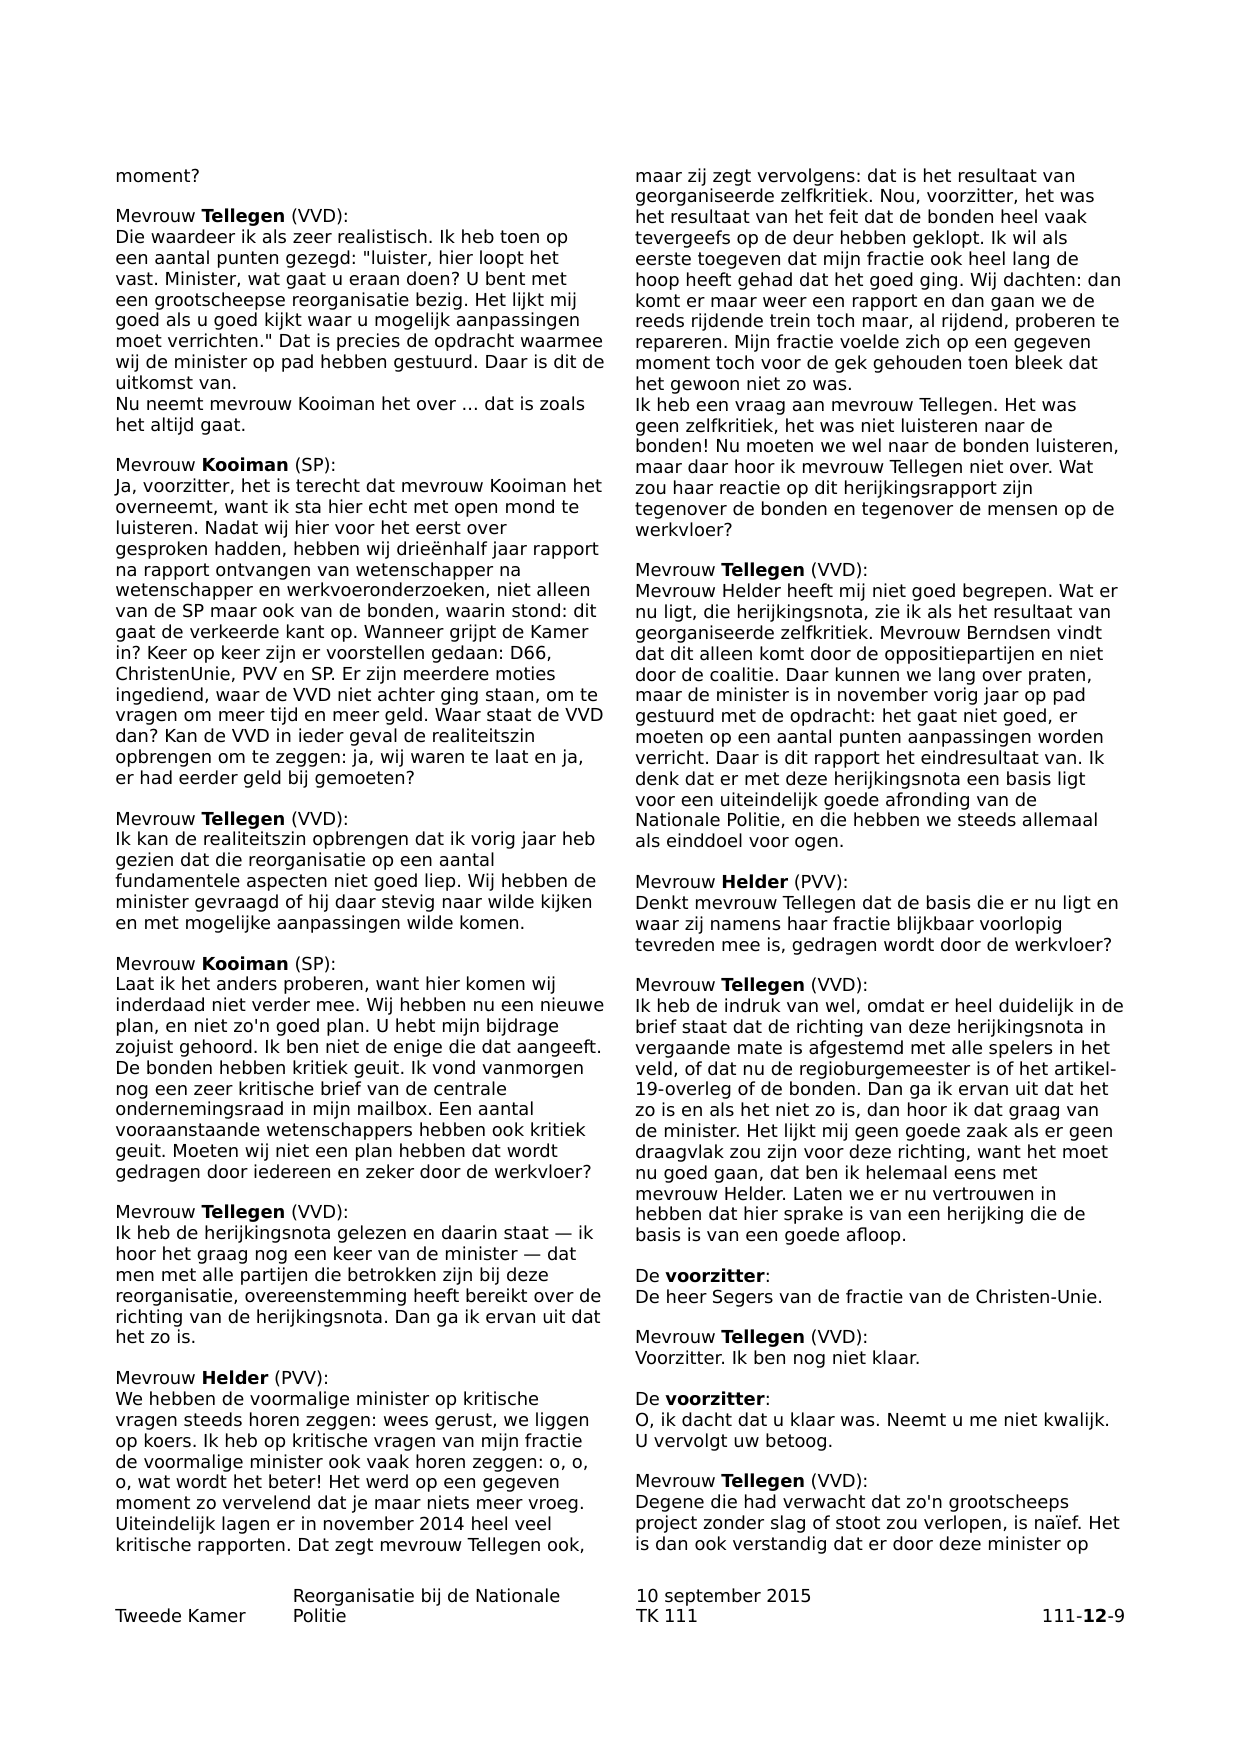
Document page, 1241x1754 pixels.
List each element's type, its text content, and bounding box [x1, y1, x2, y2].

text Denkt mevrouw Tellegen dat de basis die er nu ligt en waar zij namens haar fractie blijkbaar voorlopig tevreden mee is, gedragen wordt door de werkvloer? [635, 893, 1125, 955]
text Ja, voorzitter, het is terecht dat mevrouw Kooiman het overneemt, want ik sta hier echt met open mond te luisteren. Nadat wij hier voor het eerst over gesproken hadden, hebben wij drieënhalf jaar rapport na rapport ontvangen van wetenschapper na wetenschapper en werkvoeronderzoeken, niet alleen van de SP maar ook van de bonden, waarin stond: dit gaat de verkeerde kant op. Wanneer grijpt de Kamer in? Keer op keer zijn er voorstellen gedaan: D66, ChristenUnie, PVV en SP. Er zijn meerdere moties ingediend, waar de VVD niet achter ging staan, om te vragen om meer tijd en meer geld. Waar staat de VVD dan? Kan de VVD in ieder geval de realiteitszin opbrengen om te zeggen: ja, wij waren te laat en ja, er had eerder geld bij gemoeten? [115, 476, 605, 788]
text Mevrouw Kooiman (SP): [115, 953, 605, 974]
text O, ik dacht dat u klaar was. Neemt u me niet kwalijk. U vervolgt uw betoog. [635, 1410, 1125, 1451]
text Mevrouw Helder (PVV): [115, 1368, 605, 1389]
text Mevrouw Kooiman (SP): [115, 455, 605, 476]
text Ik heb een vraag aan mevrouw Tellegen. Het was geen zelfkritiek, het was niet luisteren naar de bonden! Nu moeten we wel naar de bonden luisteren, maar daar hoor ik mevrouw Tellegen niet over. Wat zou haar reactie op dit herijkingsrapport zijn tegenover de bonden en tegenover de mensen op de werkvloer? [635, 394, 1125, 540]
text De voorzitter: [635, 1389, 1125, 1410]
text Mevrouw Tellegen (VVD): [635, 1471, 1125, 1492]
text Mevrouw Helder (PVV): [635, 872, 1125, 893]
text Ik heb de herijkingsnota gelezen en daarin staat — ik hoor het graag nog een keer van de minister — dat men met alle partijen die betrokken zijn bij deze reorganisatie, overeenstemming heeft bereikt over de richting van de herijkingsnota. Dan ga ik ervan uit dat het zo is. [115, 1223, 605, 1348]
text Laat ik het anders proberen, want hier komen wij inderdaad niet verder mee. Wij hebben nu een nieuwe plan, en niet zo'n goed plan. U hebt mijn bijdrage zojuist gehoord. Ik ben niet de enige die dat aangeeft. De bonden hebben kritiek geuit. Ik vond vanmorgen nog een zeer kritische brief van de centrale ondernemingsraad in mijn mailbox. Een aantal vooraanstaande wetenschappers hebben ook kritiek geuit. Moeten wij niet een plan hebben dat wordt gedragen door iedereen en zeker door de werkvloer? [115, 974, 605, 1182]
text Voorzitter. Ik ben nog niet klaar. [635, 1348, 1125, 1369]
text Mevrouw Tellegen (VVD): [635, 975, 1125, 996]
text Degene die had verwacht dat zo'n grootscheeps project zonder slag of stoot zou verlopen, is naïef. Het is dan ook verstandig dat er door deze minister op [635, 1492, 1125, 1554]
text Mevrouw Tellegen (VVD): [635, 560, 1125, 581]
text Ik kan de realiteitszin opbrengen dat ik vorig jaar heb gezien dat die reorganisatie op een aantal fundamentele aspecten niet goed liep. Wij hebben de minister gevraagd of hij daar stevig naar wilde kijken en met mogelijke aanpassingen wilde komen. [115, 829, 605, 933]
text Mevrouw Tellegen (VVD): [115, 808, 605, 829]
text We hebben de voormalige minister op kritische vragen steeds horen zeggen: wees gerust, we liggen op koers. Ik heb op kritische vragen van mijn fractie de voormalige minister ook vaak horen zeggen: o, o, o, wat wordt het beter! Het werd op een gegeven moment zo vervelend dat je maar niets meer vroeg. Uiteindelijk lagen er in november 2014 heel veel kritische rapporten. Dat zegt mevrouw Tellegen ook, [115, 1389, 605, 1556]
text moment? [115, 165, 605, 186]
text Mevrouw Helder heeft mij niet goed begrepen. Wat er nu ligt, die herijkingsnota, zie ik als het resultaat van georganiseerde zelfkritiek. Mevrouw Berndsen vindt dat dit alleen komt door de oppositiepartijen en niet door de coalitie. Daar kunnen we lang over praten, maar de minister is in november vorig jaar op pad gestuurd met de opdracht: het gaat niet goed, er moeten op een aantal punten aanpassingen worden verricht. Daar is dit rapport het eindresultaat van. Ik denk dat er met deze herijkingsnota een basis ligt voor een uiteindelijk goede afronding van de Nationale Politie, en die hebben we steeds allemaal als einddoel voor ogen. [635, 581, 1125, 852]
text Mevrouw Tellegen (VVD): [115, 1202, 605, 1223]
text Ik heb de indruk van wel, omdat er heel duidelijk in de brief staat dat de richting van deze herijkingsnota in vergaande mate is afgestemd met alle spelers in het veld, of dat nu de regioburgemeester is of het artikel-19-overleg of de bonden. Dan ga ik ervan uit dat het zo is en als het niet zo is, dan hoor ik dat graag van de minister. Het lijkt mij geen goede zaak als er geen draagvlak zou zijn voor deze richting, want het moet nu goed gaan, dat ben ik helemaal eens met mevrouw Helder. Laten we er nu vertrouwen in hebben dat hier sprake is van een herijking die de basis is van een goede afloop. [635, 996, 1125, 1246]
text Die waardeer ik als zeer realistisch. Ik heb toen op een aantal punten gezegd: "luister, hier loopt het vast. Minister, wat gaat u eraan doen? U bent met een grootscheepse reorganisatie bezig. Het lijkt mij goed als u goed kijkt waar u mogelijk aanpassingen moet verrichten." Dat is precies de opdracht waarmee wij de minister op pad hebben gestuurd. Daar is dit de uitkomst van. [115, 227, 605, 393]
text Mevrouw Tellegen (VVD): [635, 1327, 1125, 1348]
text maar zij zegt vervolgens: dat is het resultaat van georganiseerde zelfkritiek. Nou, voorzitter, het was het resultaat van het feit dat de bonden heel vaak tevergeefs op de deur hebben geklopt. Ik wil als eerste toegeven dat mijn fractie ook heel lang de hoop heeft gehad dat het goed ging. Wij dachten: dan komt er maar weer een rapport en dan gaan we de reeds rijdende trein toch maar, al rijdend, proberen te repareren. Mijn fractie voelde zich op een gegeven moment toch voor de gek gehouden toen bleek dat het gewoon niet zo was. [635, 165, 1125, 394]
text De heer Segers van de fractie van de Christen-Unie. [635, 1287, 1125, 1307]
text De voorzitter: [635, 1266, 1125, 1287]
text Mevrouw Tellegen (VVD): [115, 206, 605, 227]
text Nu neemt mevrouw Kooiman het over ... dat is zoals het altijd gaat. [115, 393, 605, 435]
